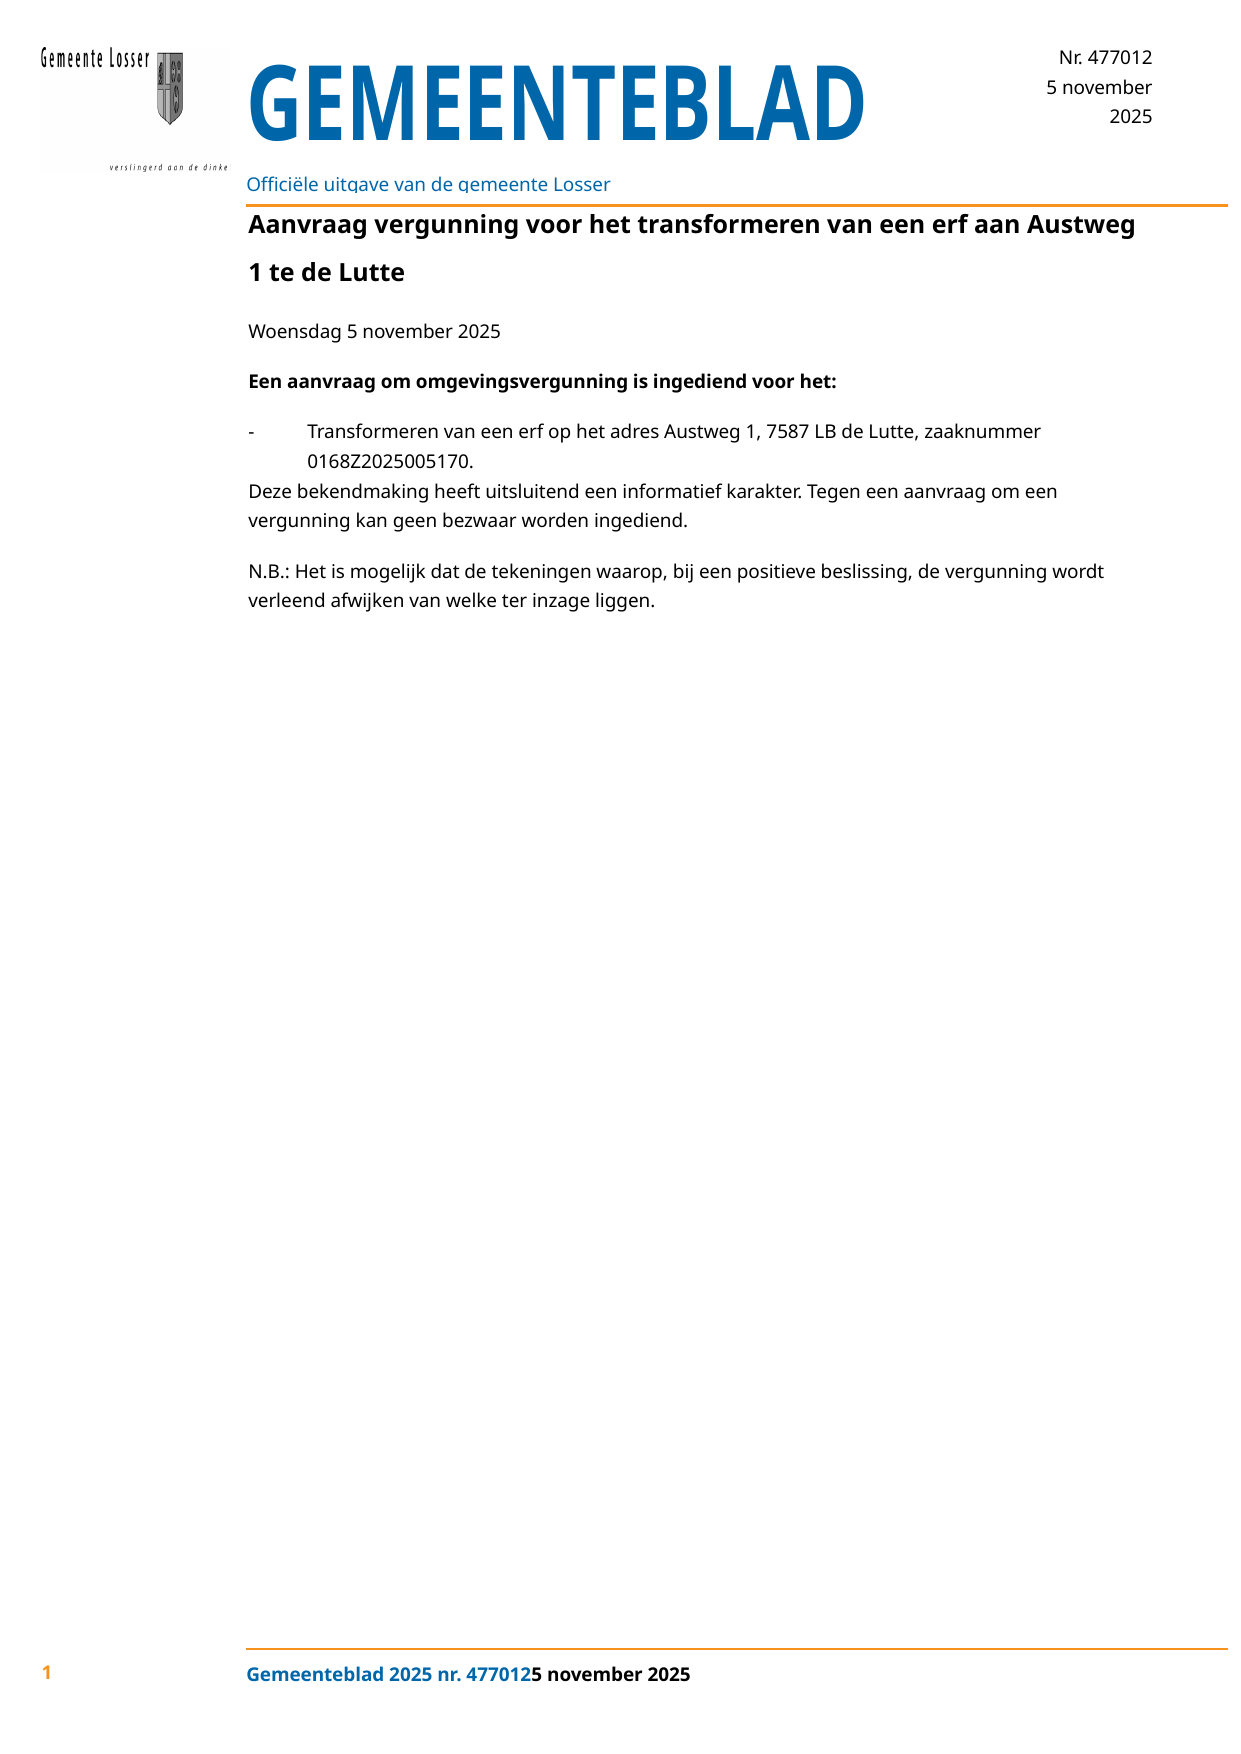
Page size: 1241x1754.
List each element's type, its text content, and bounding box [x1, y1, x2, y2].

text Woensdag 5 november 2025 [248, 318, 1152, 344]
list Transformeren van een erf op het adres Austweg 1, 7587 LB de Lutte, zaaknummer 0168Z2025005170. [248, 419, 1152, 474]
text Deze bekendmaking heeft uitsluitend een informatief karakter. Tegen een aanvraag om een vergunning kan geen bezwaar worden ingediend. [248, 478, 1152, 533]
picture [41, 47, 231, 172]
text Aanvraag vergunning voor het transformeren van een erf aan Austweg 1 te de Lutte [248, 207, 1152, 288]
text N.B.: Het is mogelijk dat de tekeningen waarop, bij een positieve beslissing, de vergunning wordt verleend afwijken van welke ter inzage liggen. [248, 558, 1152, 613]
text Een aanvraag om omgevingsvergunning is ingediend voor het: [248, 368, 1152, 394]
